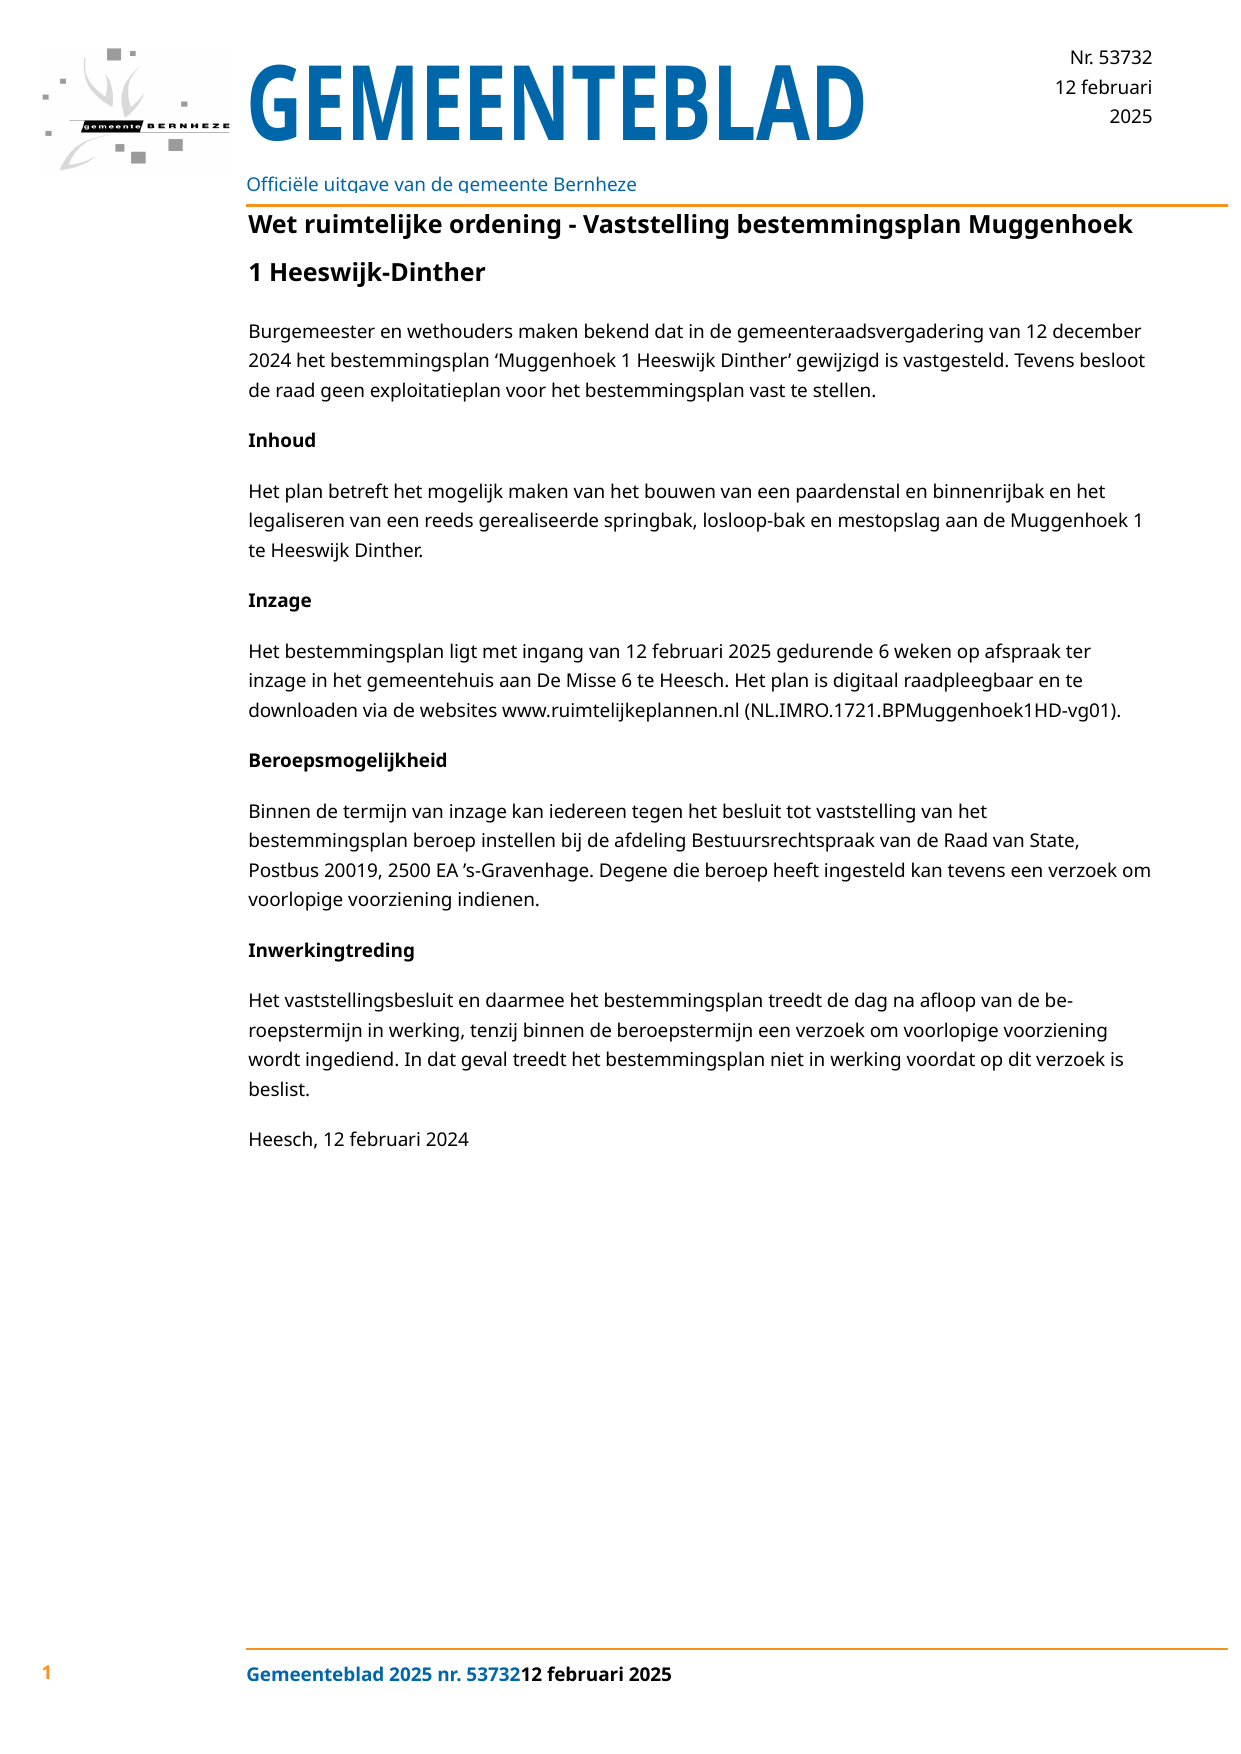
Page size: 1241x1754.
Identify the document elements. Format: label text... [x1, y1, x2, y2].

text Inhoud [248, 427, 1152, 453]
text Wet ruimtelijke ordening - Vaststelling bestemmingsplan Muggenhoek 1 Heeswijk-Dinther [248, 207, 1152, 288]
text Beroepsmogelijkheid [248, 747, 1152, 773]
picture [41, 47, 231, 172]
text Het bestemmingsplan ligt met ingang van 12 februari 2025 gedurende 6 weken op afspraak ter inzage in het gemeentehuis aan De Misse 6 te Heesch. Het plan is digitaal raadpleegbaar en te downloaden via de websites www.ruimtelijkeplannen.nl (NL.IMRO.1721.BPMuggenhoek1HD-vg01). [248, 638, 1152, 723]
text Het plan betreft het mogelijk maken van het bouwen van een paardenstal en binnenrijbak en het legaliseren van een reeds gerealiseerde springbak, losloop-bak en mestopslag aan de Muggenhoek 1 te Heeswijk Dinther. [248, 478, 1152, 563]
text Burgemeester en wethouders maken bekend dat in de gemeenteraadsvergadering van 12 december 2024 het bestemmingsplan ‘Muggenhoek 1 Heeswijk Dinther’ gewijzigd is vastgesteld. Tevens besloot de raad geen exploitatieplan voor het bestemmingsplan vast te stellen. [248, 318, 1152, 403]
text Inzage [248, 587, 1152, 613]
text Binnen de termijn van inzage kan iedereen tegen het besluit tot vaststelling van het bestemmingsplan beroep instellen bij de afdeling Bestuursrechtspraak van de Raad van State, Postbus 20019, 2500 EA ’s-Gravenhage. Degene die beroep heeft ingesteld kan tevens een verzoek om voorlopige voorziening indienen. [248, 798, 1152, 912]
text Heesch, 12 februari 2024 [248, 1127, 1152, 1152]
text Het vaststellingsbesluit en daarmee het bestemmingsplan treedt de dag na afloop van de be-roepstermijn in werking, tenzij binnen de beroepstermijn een verzoek om voorlopige voorziening wordt ingediend. In dat geval treedt het bestemmingsplan niet in werking voordat op dit verzoek is beslist. [248, 987, 1152, 1102]
text Inwerkingtreding [248, 937, 1152, 963]
